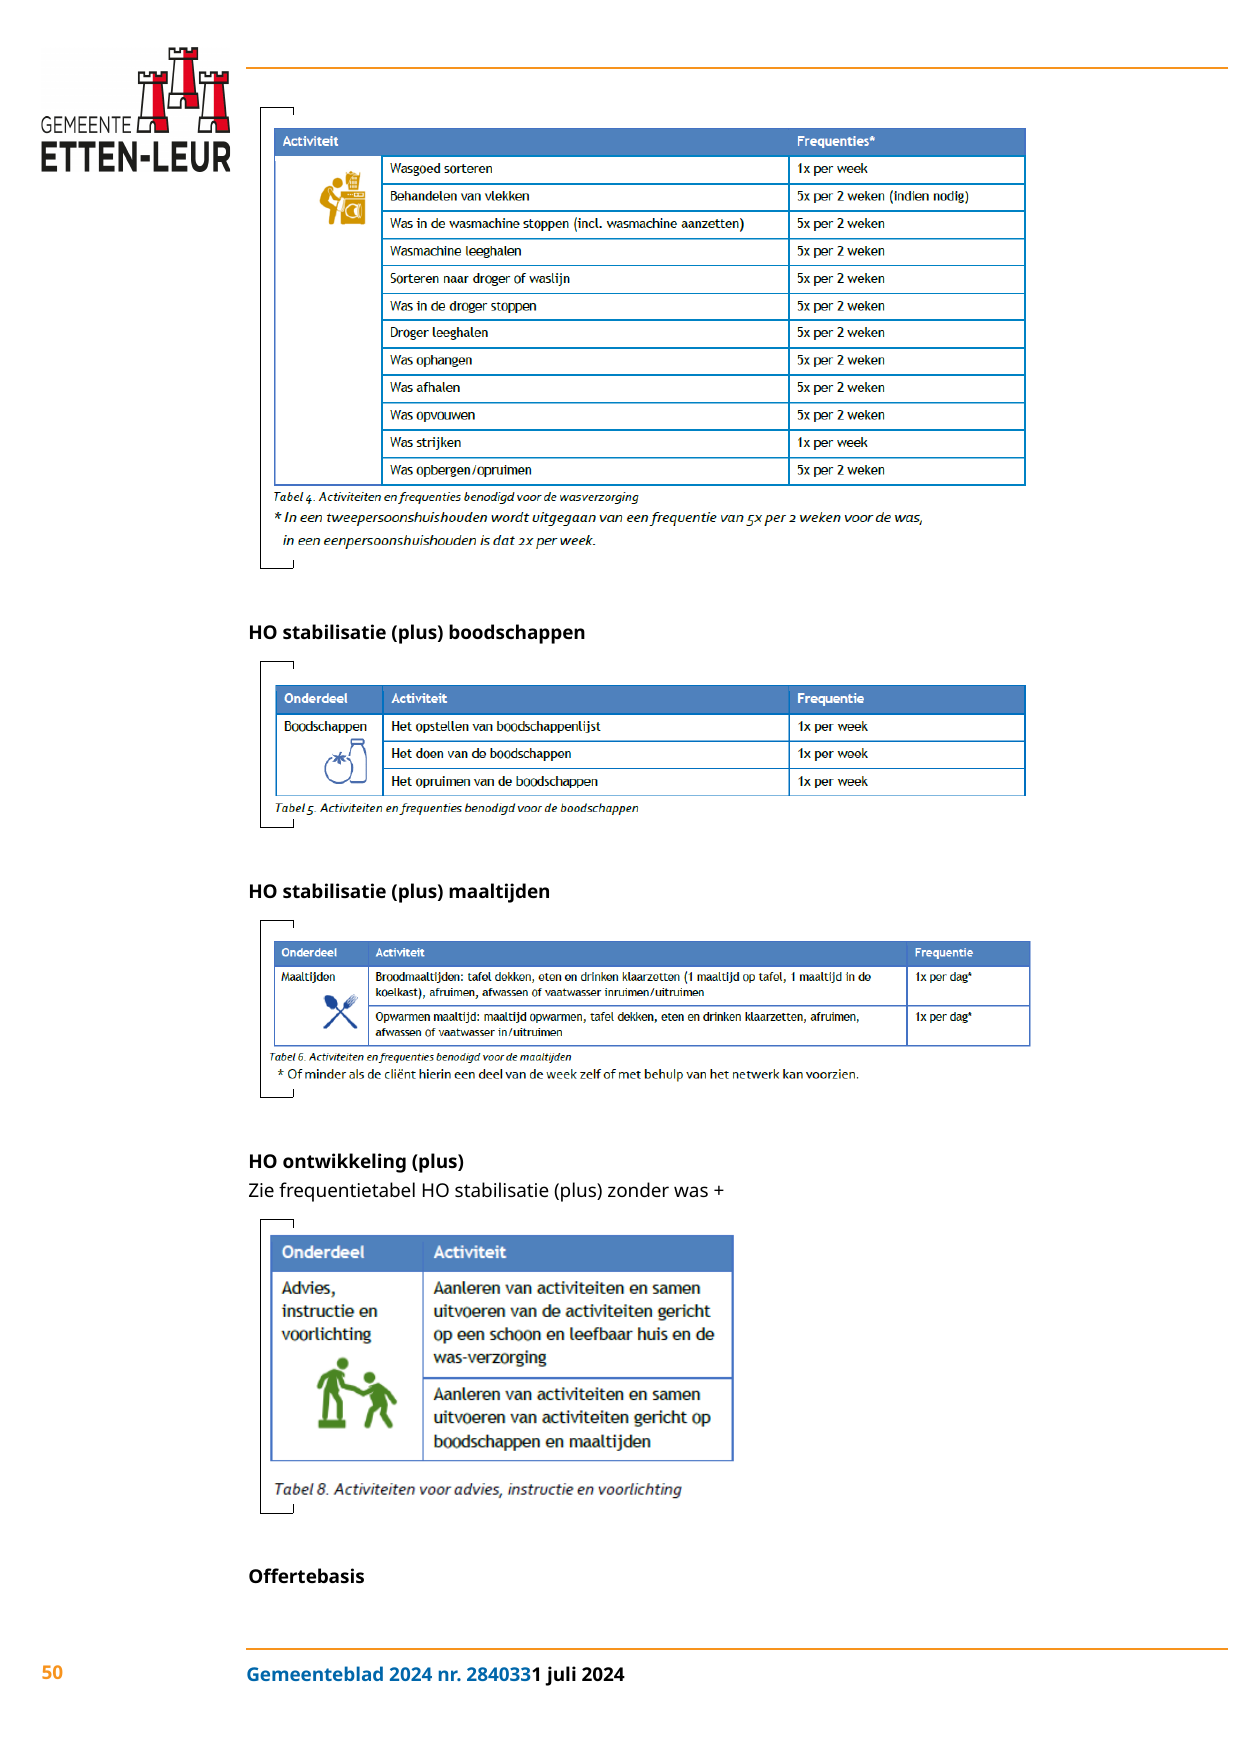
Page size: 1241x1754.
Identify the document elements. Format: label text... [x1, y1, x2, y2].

text Zie frequentietabel HO stabilisatie (plus) zonder was + [248, 1178, 1152, 1203]
picture [268, 669, 1037, 819]
picture [268, 1228, 742, 1504]
text HO stabilisatie (plus) boodschappen [248, 619, 1152, 645]
picture [41, 47, 231, 172]
text HO stabilisatie (plus) maaltijden [248, 878, 1152, 904]
text HO ontwikkeling (plus) [248, 1148, 1152, 1174]
picture [268, 115, 1037, 560]
text Offertebasis [248, 1564, 1152, 1589]
picture [268, 928, 1037, 1089]
